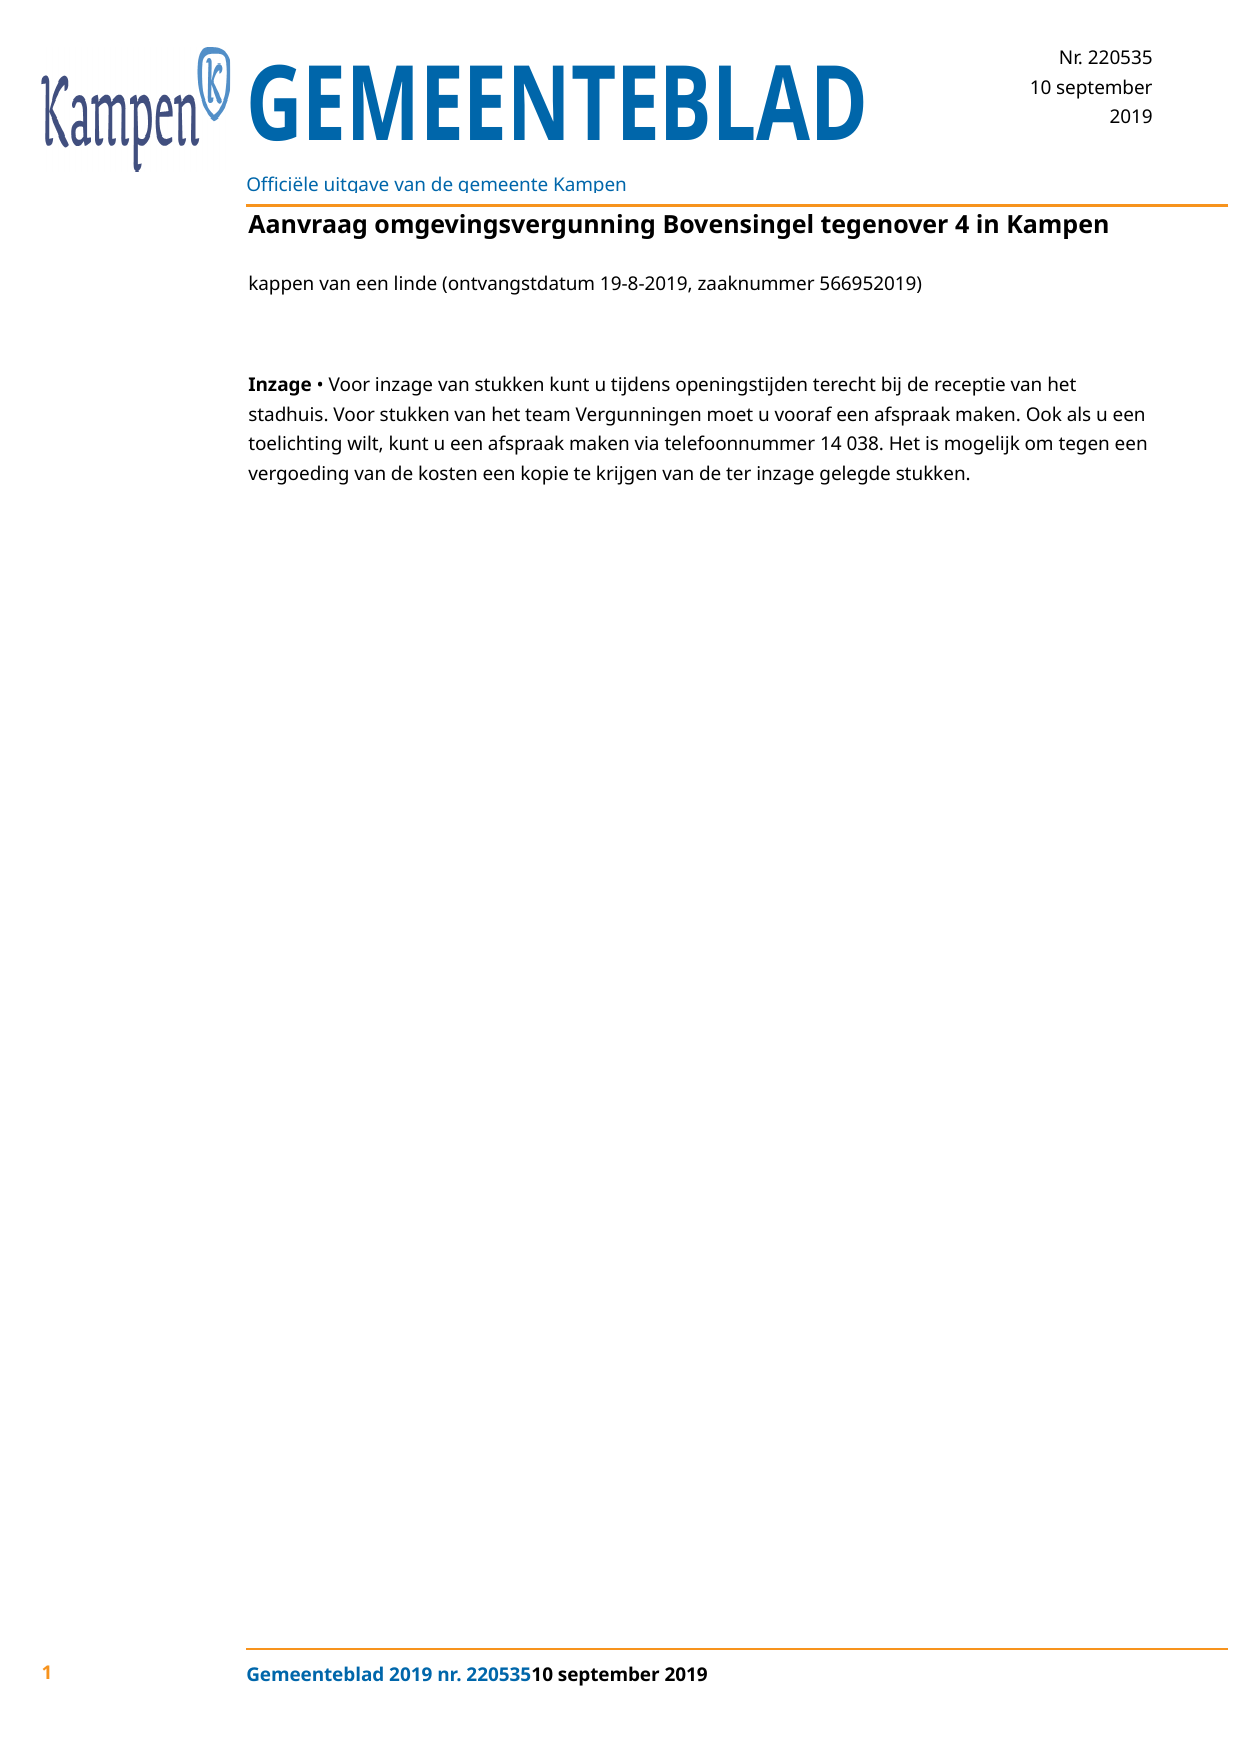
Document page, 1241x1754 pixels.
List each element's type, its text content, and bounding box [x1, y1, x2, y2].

text Aanvraag omgevingsvergunning Bovensingel tegenover 4 in Kampen [248, 207, 1152, 241]
text Inzage • Voor inzage van stukken kunt u tijdens openingstijden terecht bij de receptie van het stadhuis. Voor stukken van het team Vergunningen moet u vooraf een afspraak maken. Ook als u een toelichting wilt, kunt u een afspraak maken via telefoonnummer 14 038. Het is mogelijk om tegen een vergoeding van de kosten een kopie te krijgen van de ter inzage gelegde stukken. [248, 371, 1152, 486]
picture [41, 47, 231, 172]
text kappen van een linde (ontvangstdatum 19-8-2019, zaaknummer 566952019) [248, 270, 1152, 296]
